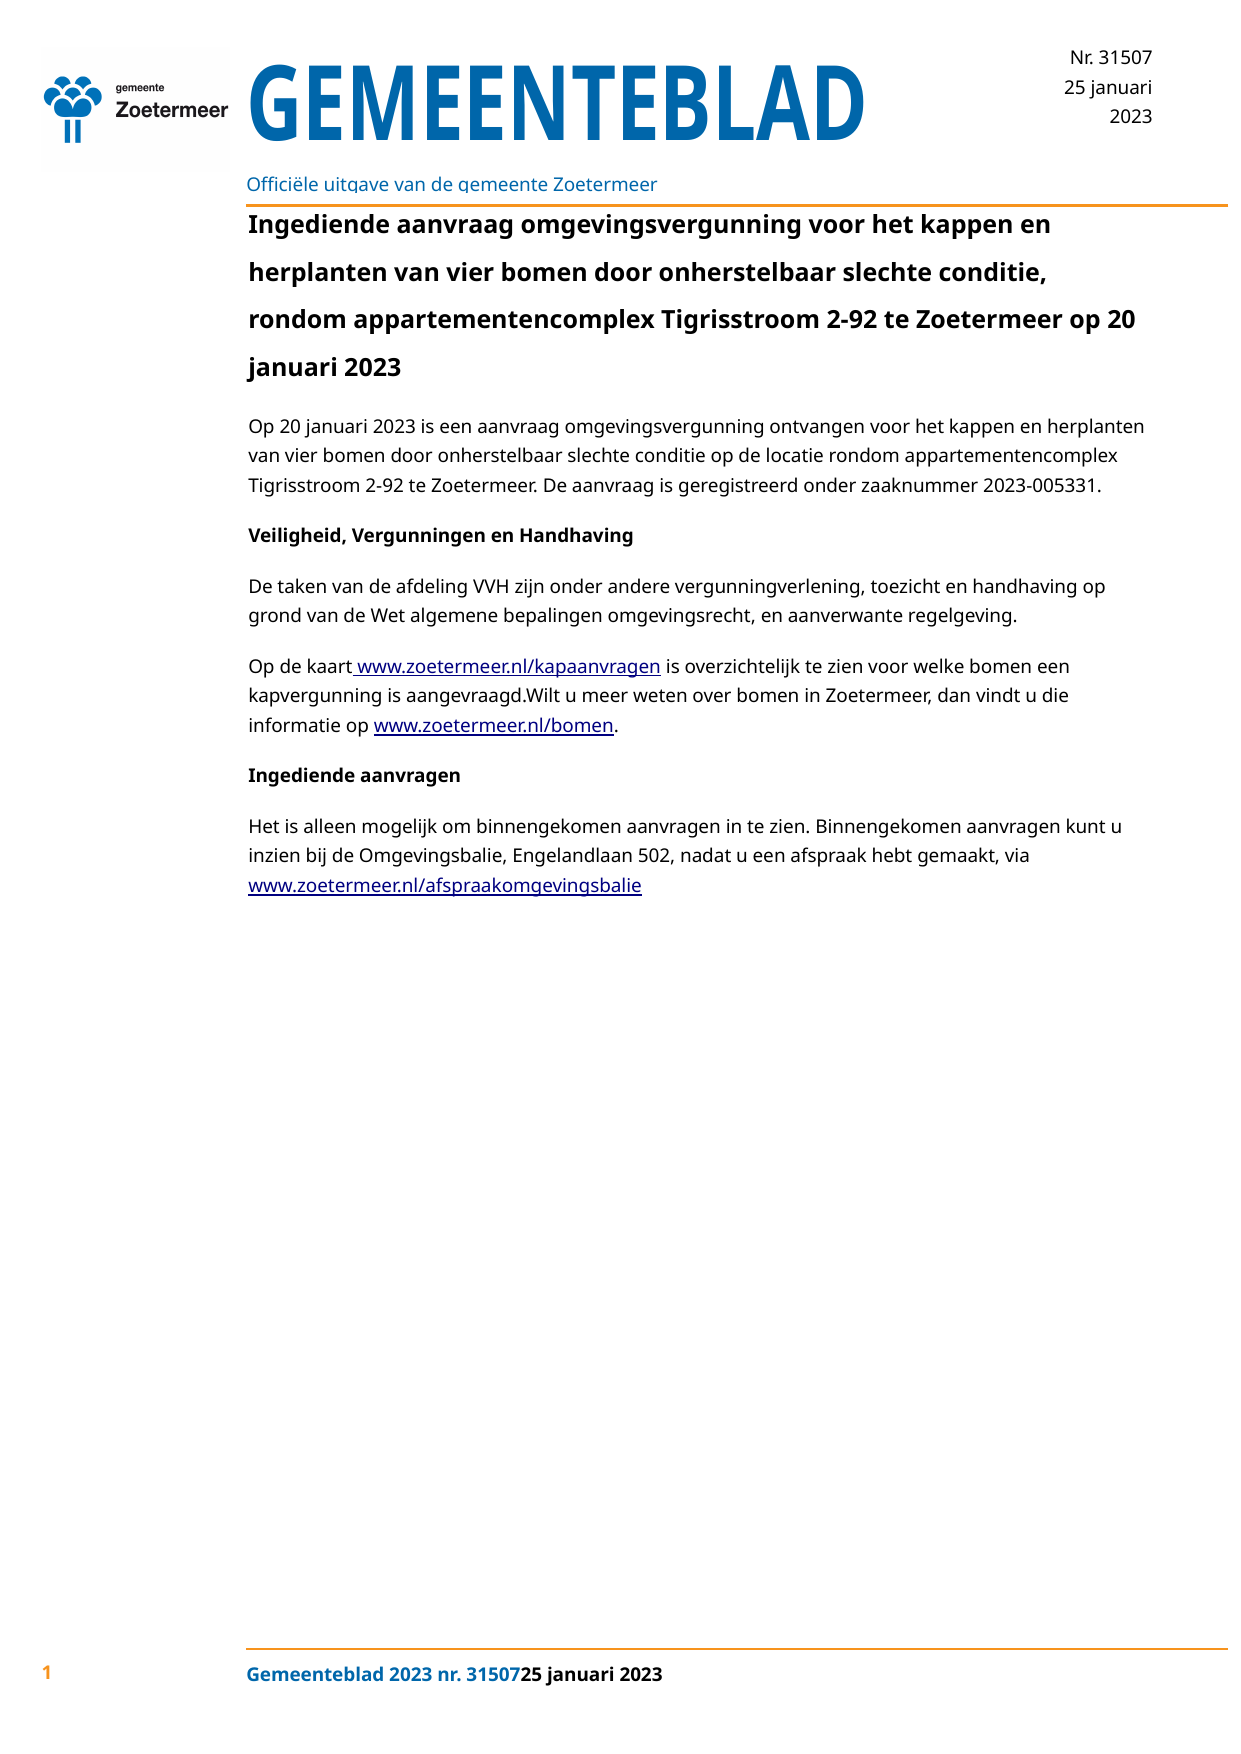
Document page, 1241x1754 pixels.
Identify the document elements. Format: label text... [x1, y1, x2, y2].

text Veiligheid, Vergunningen en Handhaving [248, 523, 1152, 548]
text Op de kaart www.zoetermeer.nl/kapaanvragen is overzichtelijk te zien voor welke bomen een kapvergunning is aangevraagd.Wilt u meer weten over bomen in Zoetermeer, dan vindt u die informatie op www.zoetermeer.nl/bomen. [248, 653, 1152, 738]
text Op 20 januari 2023 is een aanvraag omgevingsvergunning ontvangen voor het kappen en herplanten van vier bomen door onherstelbaar slechte conditie op de locatie rondom appartementencomplex Tigrisstroom 2-92 te Zoetermeer. De aanvraag is geregistreerd onder zaaknummer 2023-005331. [248, 413, 1152, 498]
text Ingediende aanvragen [248, 763, 1152, 788]
picture [41, 47, 231, 172]
text De taken van de afdeling VVH zijn onder andere vergunningverlening, toezicht en handhaving op grond van de Wet algemene bepalingen omgevingsrecht, en aanverwante regelgeving. [248, 573, 1152, 628]
text Ingediende aanvraag omgevingsvergunning voor het kappen en herplanten van vier bomen door onherstelbaar slechte conditie, rondom appartementencomplex Tigrisstroom 2-92 te Zoetermeer op 20 januari 2023 [248, 207, 1152, 384]
text Het is alleen mogelijk om binnengekomen aanvragen in te zien. Binnengekomen aanvragen kunt u inzien bij de Omgevingsbalie, Engelandlaan 502, nadat u een afspraak hebt gemaakt, via www.zoetermeer.nl/afspraakomgevingsbalie [248, 813, 1152, 898]
